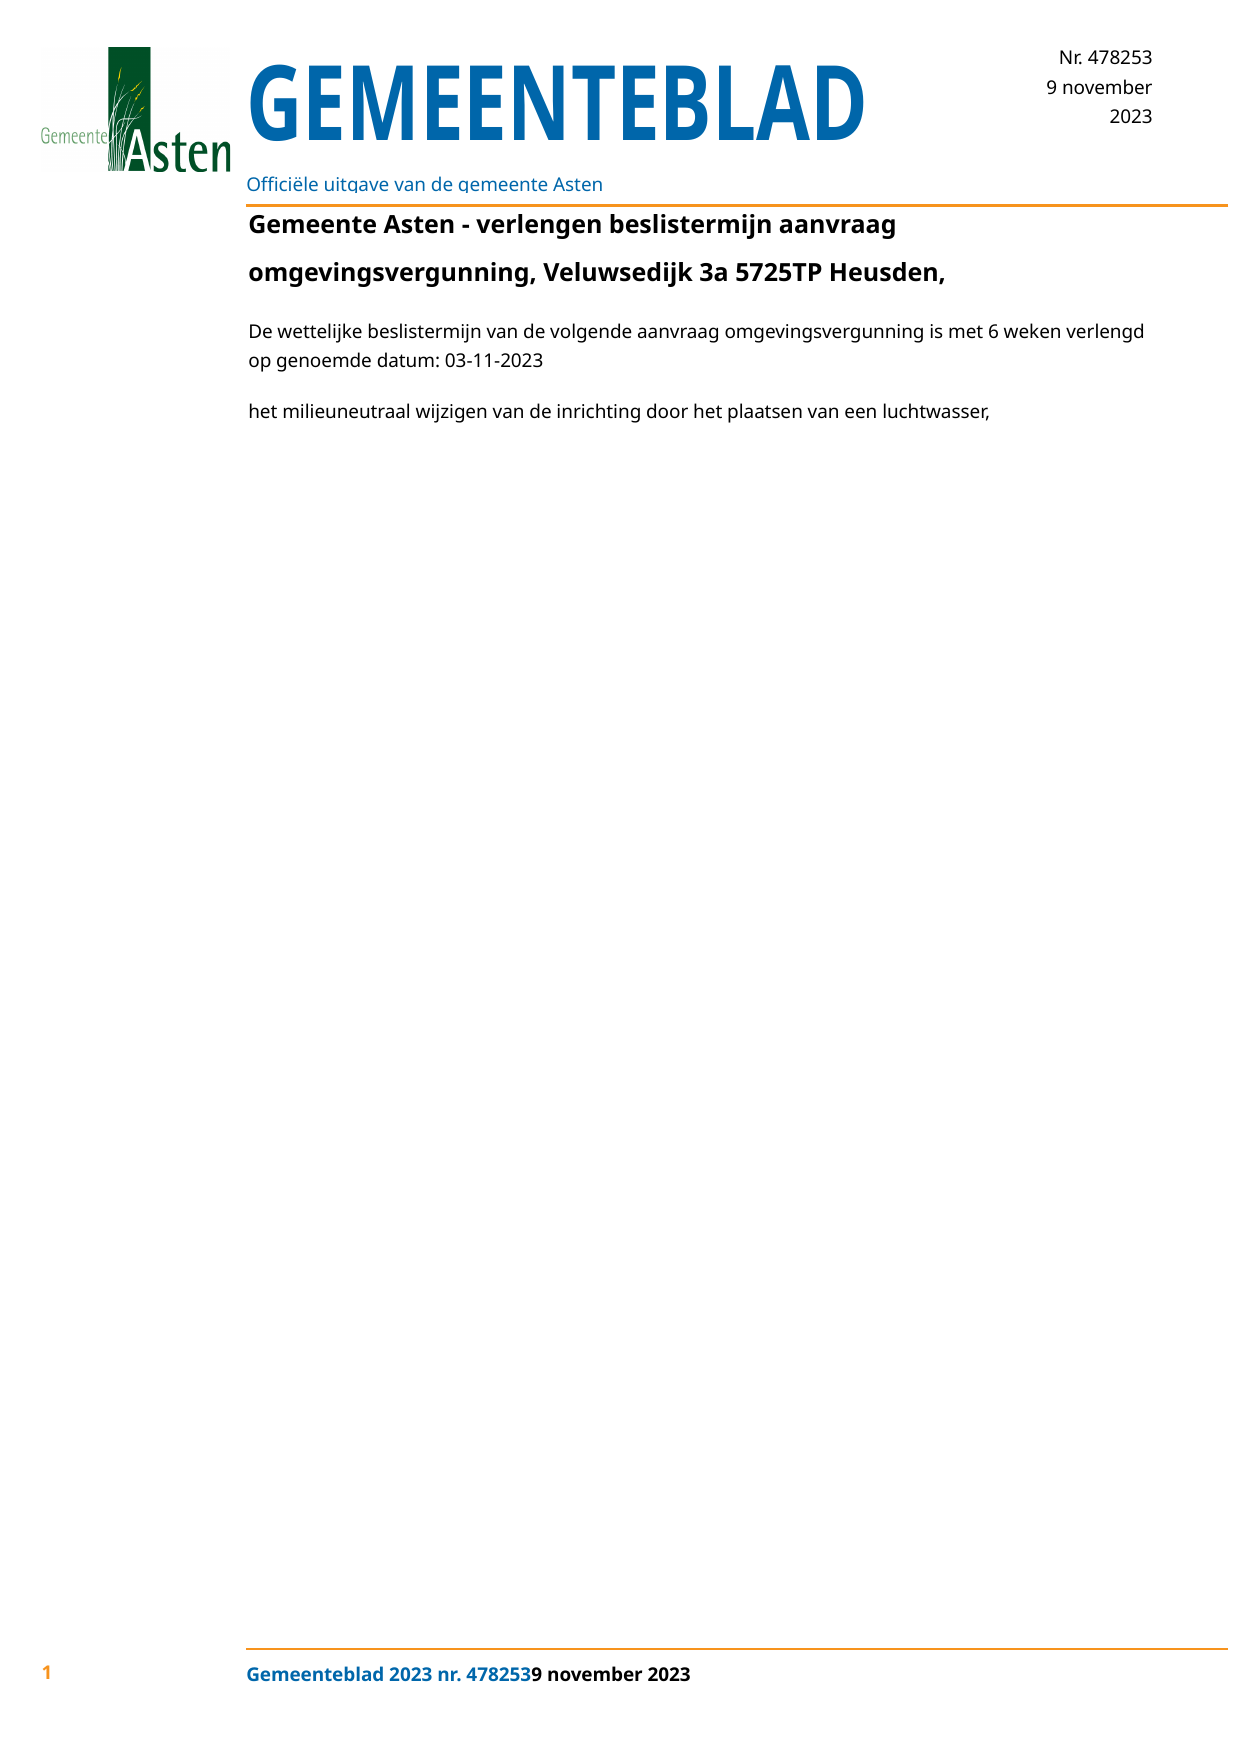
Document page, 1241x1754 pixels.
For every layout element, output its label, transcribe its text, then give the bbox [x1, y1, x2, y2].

text het milieuneutraal wijzigen van de inrichting door het plaatsen van een luchtwasser, [248, 398, 1152, 424]
text Gemeente Asten - verlengen beslistermijn aanvraag omgevingsvergunning, Veluwsedijk 3a 5725TP Heusden, [248, 207, 1152, 288]
picture [41, 47, 231, 172]
text De wettelijke beslistermijn van de volgende aanvraag omgevingsvergunning is met 6 weken verlengd op genoemde datum: 03-11-2023 [248, 318, 1152, 373]
